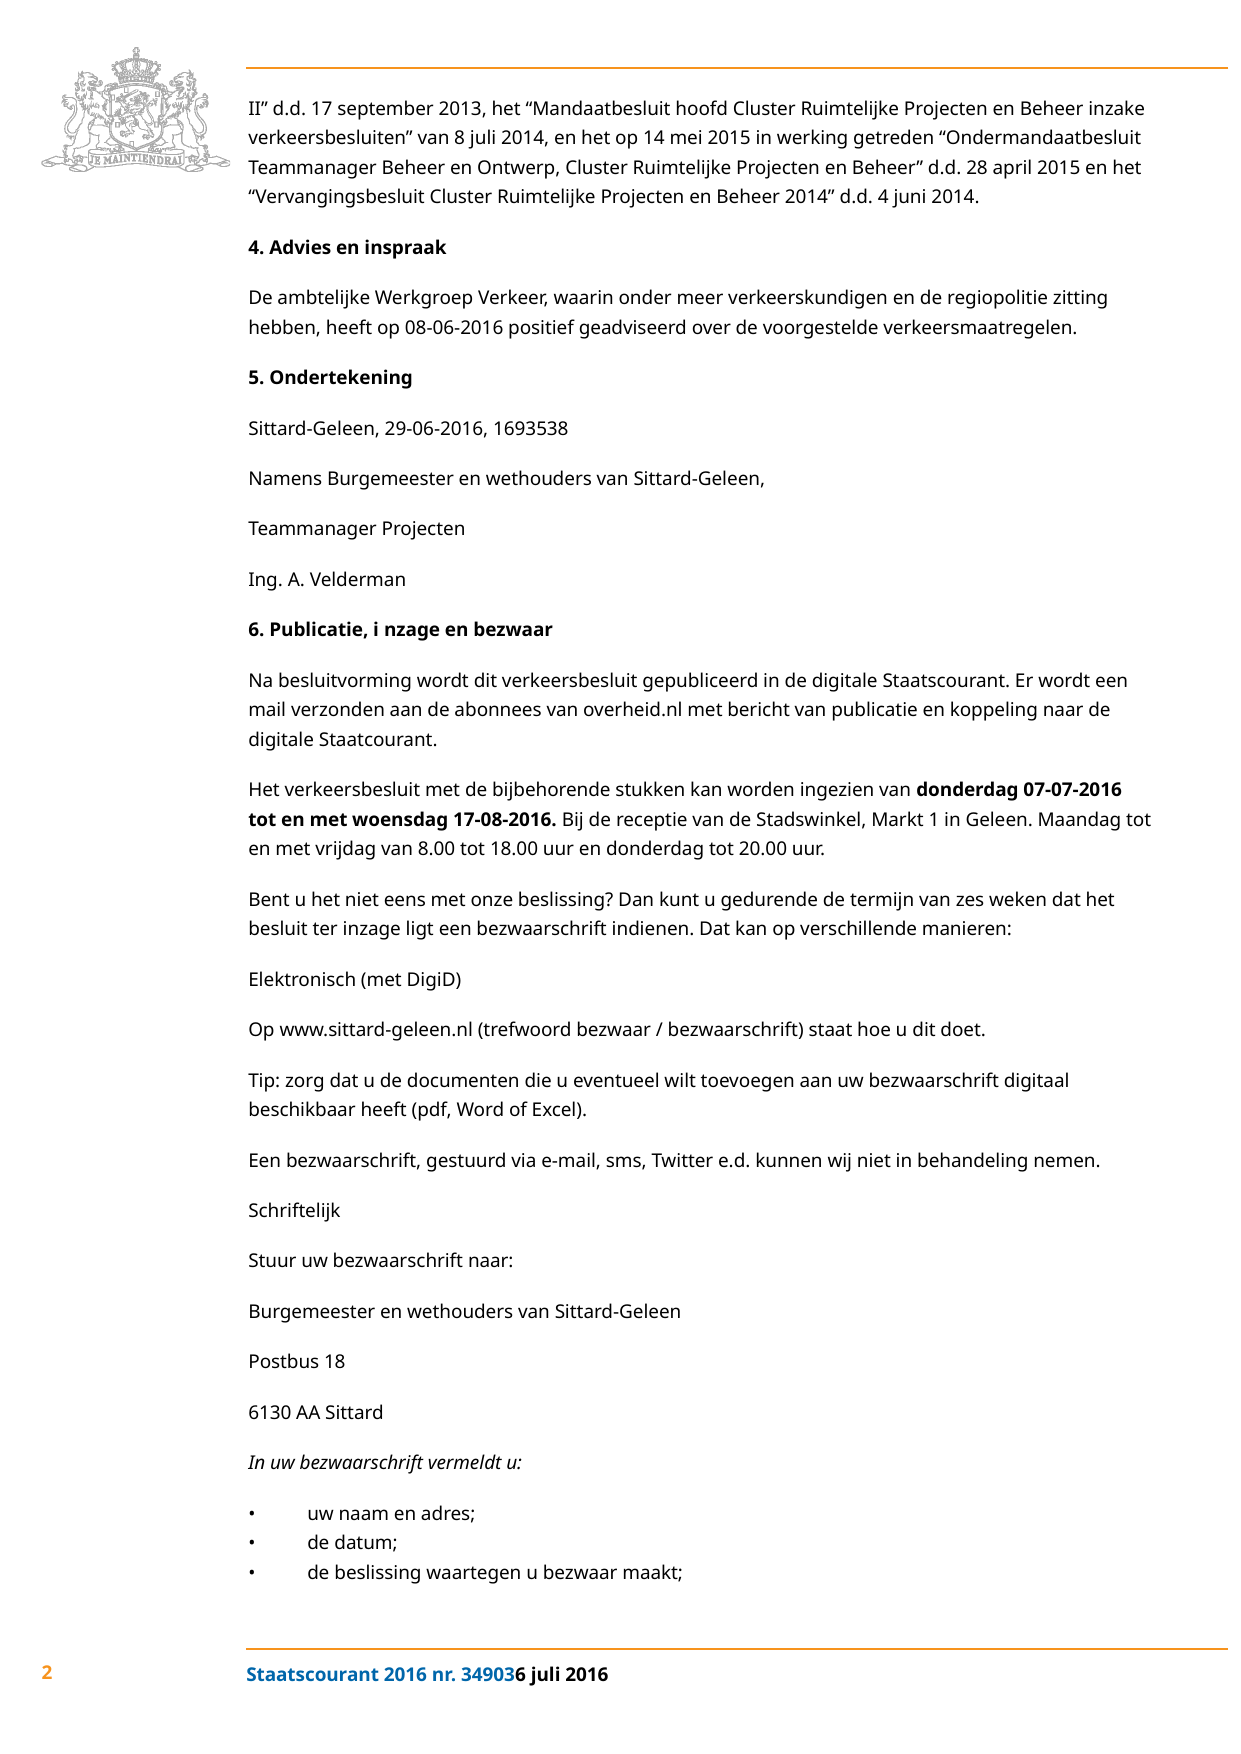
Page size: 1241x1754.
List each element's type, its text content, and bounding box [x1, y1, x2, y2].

list de beslissing waartegen u bezwaar maakt; [248, 1559, 1152, 1585]
text Stuur uw bezwaarschrift naar: [248, 1248, 1152, 1273]
text Elektronisch (met DigiD) [248, 966, 1152, 992]
text Tip: zorg dat u de documenten die u eventueel wilt toevoegen aan uw bezwaarschrift digitaal beschikbaar heeft (pdf, Word of Excel). [248, 1067, 1152, 1122]
text Bent u het niet eens met onze beslissing? Dan kunt u gedurende de termijn van zes weken dat het besluit ter inzage ligt een bezwaarschrift indienen. Dat kan op verschillende manieren: [248, 886, 1152, 941]
picture [41, 47, 231, 172]
text Sittard-Geleen, 29-06-2016, 1693538 [248, 415, 1152, 441]
text Op www.sittard-geleen.nl (trefwoord bezwaar / bezwaarschrift) staat hoe u dit doet. [248, 1016, 1152, 1042]
text 6130 AA Sittard [248, 1399, 1152, 1425]
text De ambtelijke Werkgroep Verkeer, waarin onder meer verkeerskundigen en de regiopolitie zitting hebben, heeft op 08-06-2016 positief geadviseerd over de voorgestelde verkeersmaatregelen. [248, 284, 1152, 340]
text 6. Publicatie, i nzage en bezwaar [248, 616, 1152, 642]
text Schriftelijk [248, 1197, 1152, 1223]
text Ing. A. Velderman [248, 566, 1152, 592]
list uw naam en adres; [248, 1500, 1152, 1526]
text II” d.d. 17 september 2013, het “Mandaatbesluit hoofd Cluster Ruimtelijke Projecten en Beheer inzake verkeersbesluiten” van 8 juli 2014, en het op 14 mei 2015 in werking getreden “Ondermandaatbesluit Teammanager Beheer en Ontwerp, Cluster Ruimtelijke Projecten en Beheer” d.d. 28 april 2015 en het “Vervangingsbesluit Cluster Ruimtelijke Projecten en Beheer 2014” d.d. 4 juni 2014. [248, 95, 1152, 209]
list de datum; [248, 1529, 1152, 1555]
text Namens Burgemeester en wethouders van Sittard-Geleen, [248, 465, 1152, 491]
text Een bezwaarschrift, gestuurd via e-mail, sms, Twitter e.d. kunnen wij niet in behandeling nemen. [248, 1147, 1152, 1173]
text Het verkeersbesluit met de bijbehorende stukken kan worden ingezien van donderdag 07-07-2016 tot en met woensdag 17-08-2016. Bij de receptie van de Stadswinkel, Markt 1 in Geleen. Maandag tot en met vrijdag van 8.00 tot 18.00 uur en donderdag tot 20.00 uur. [248, 776, 1152, 861]
text 5. Ondertekening [248, 364, 1152, 390]
text In uw bezwaarschrift vermeldt u: [248, 1449, 1152, 1475]
text 4. Advies en inspraak [248, 234, 1152, 260]
text Postbus 18 [248, 1348, 1152, 1374]
text Teammanager Projecten [248, 516, 1152, 541]
text Burgemeester en wethouders van Sittard-Geleen [248, 1298, 1152, 1324]
text Na besluitvorming wordt dit verkeersbesluit gepubliceerd in de digitale Staatscourant. Er wordt een mail verzonden aan de abonnees van overheid.nl met bericht van publicatie en koppeling naar de digitale Staatcourant. [248, 667, 1152, 752]
